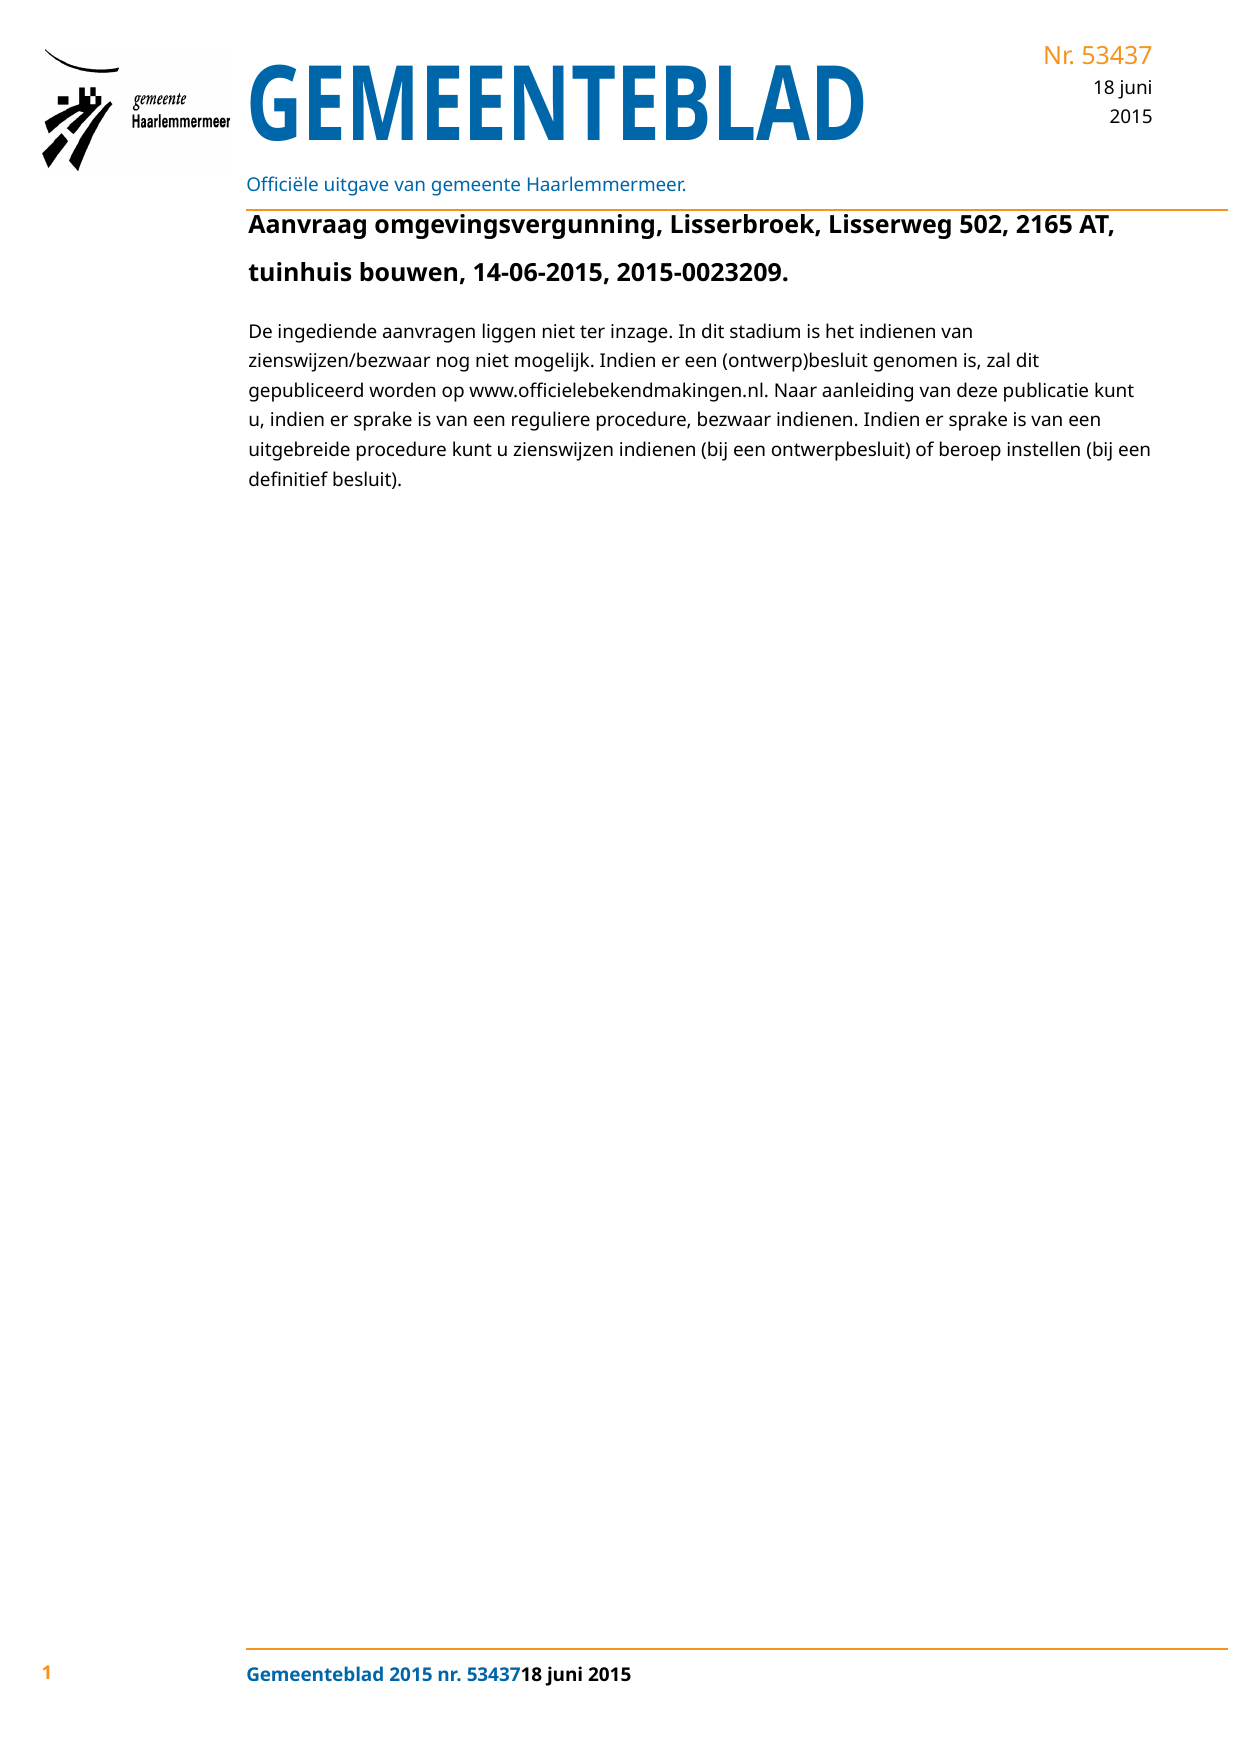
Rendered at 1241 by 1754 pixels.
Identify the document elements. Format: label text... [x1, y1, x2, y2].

picture [41, 47, 231, 172]
text Aanvraag omgevingsvergunning, Lisserbroek, Lisserweg 502, 2165 AT, tuinhuis bouwen, 14-06-2015, 2015-0023209. [248, 211, 1152, 288]
text De ingediende aanvragen liggen niet ter inzage. In dit stadium is het indienen van zienswijzen/bezwaar nog niet mogelijk. Indien er een (ontwerp)besluit genomen is, zal dit gepubliceerd worden op www.officielebekendmakingen.nl. Naar aanleiding van deze publicatie kunt u, indien er sprake is van een reguliere procedure, bezwaar indienen. Indien er sprake is van een uitgebreide procedure kunt u zienswijzen indienen (bij een ontwerpbesluit) of beroep instellen (bij een definitief besluit). [248, 318, 1152, 492]
